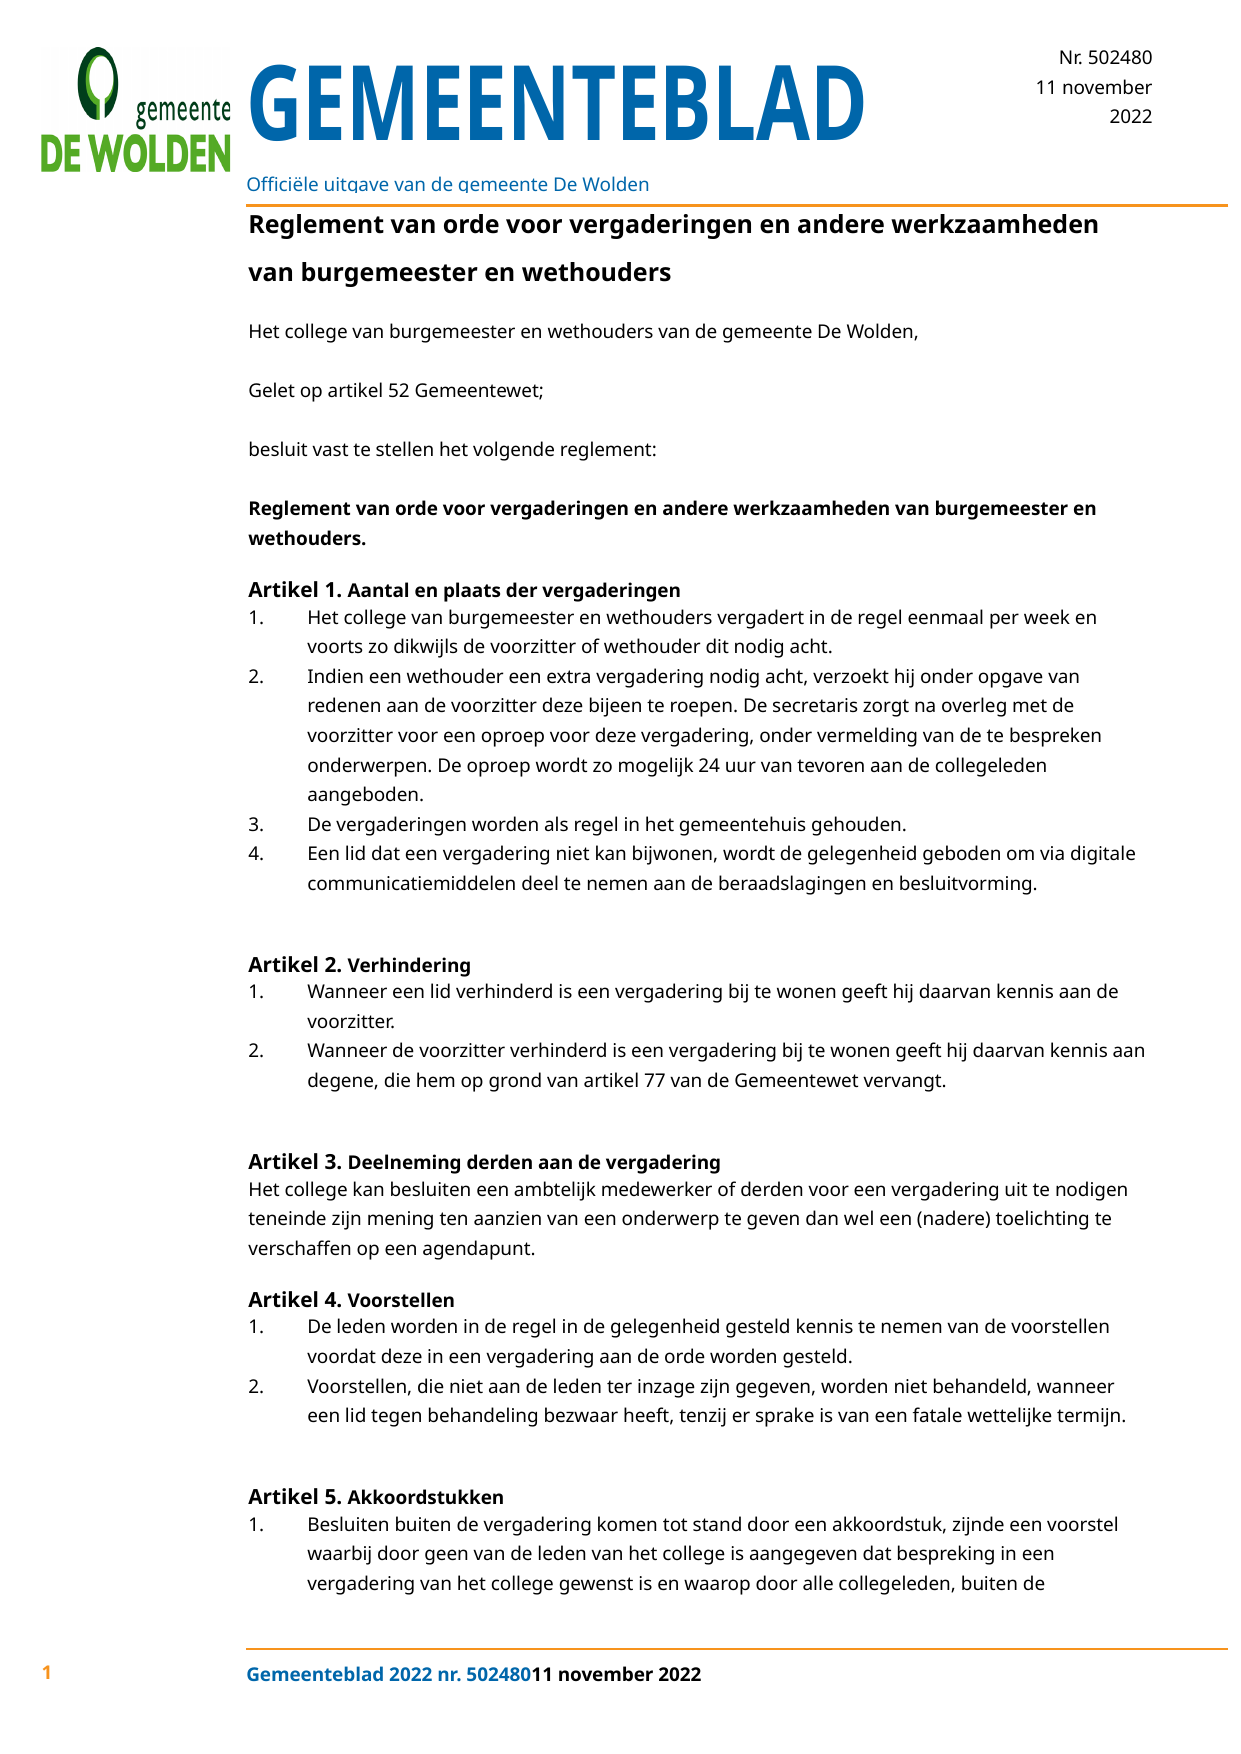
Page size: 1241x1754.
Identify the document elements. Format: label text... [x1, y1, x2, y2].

text Het college kan besluiten een ambtelijk medewerker of derden voor een vergadering uit te nodigen teneinde zijn mening ten aanzien van een onderwerp te geven dan wel een (nadere) toelichting te verschaffen op een agendapunt. [248, 1176, 1152, 1261]
text Gelet op artikel 52 Gemeentewet; [248, 377, 1152, 403]
text Artikel 2. Verhindering [248, 950, 1152, 978]
picture [41, 47, 231, 172]
text besluit vast te stellen het volgende reglement: [248, 436, 1152, 462]
text Artikel 5. Akkoordstukken [248, 1482, 1152, 1511]
list Het college van burgemeester en wethouders vergadert in de regel eenmaal per week en voorts zo dikwijls de voorzitter of wethouder dit nodig acht. [248, 604, 1152, 659]
text Artikel 1. Aantal en plaats der vergaderingen [248, 575, 1152, 604]
text Reglement van orde voor vergaderingen en andere werkzaamheden van burgemeester en wethouders. [248, 495, 1152, 551]
list Wanneer de voorzitter verhinderd is een vergadering bij te wonen geeft hij daarvan kennis aan degene, die hem op grond van artikel 77 van de Gemeentewet vervangt. [248, 1038, 1152, 1093]
list Een lid dat een vergadering niet kan bijwonen, wordt de gelegenheid geboden om via digitale communicatiemiddelen deel te nemen aan de beraadslagingen en besluitvorming. [248, 841, 1152, 896]
list Besluiten buiten de vergadering komen tot stand door een akkoordstuk, zijnde een voorstel waarbij door geen van de leden van het college is aangegeven dat bespreking in een vergadering van het college gewenst is en waarop door alle collegeleden, buiten de [248, 1511, 1152, 1596]
text Het college van burgemeester en wethouders van de gemeente De Wolden, [248, 318, 1152, 344]
list Indien een wethouder een extra vergadering nodig acht, verzoekt hij onder opgave van redenen aan de voorzitter deze bijeen te roepen. De secretaris zorgt na overleg met de voorzitter voor een oproep voor deze vergadering, onder vermelding van de te bespreken onderwerpen. De oproep wordt zo mogelijk 24 uur van tevoren aan de collegeleden aangeboden. [248, 663, 1152, 807]
list De vergaderingen worden als regel in het gemeentehuis gehouden. [248, 811, 1152, 837]
text Reglement van orde voor vergaderingen en andere werkzaamheden van burgemeester en wethouders [248, 207, 1152, 288]
list De leden worden in de regel in de gelegenheid gesteld kennis te nemen van de voorstellen voordat deze in een vergadering aan de orde worden gesteld. [248, 1314, 1152, 1369]
list Wanneer een lid verhinderd is een vergadering bij te wonen geeft hij daarvan kennis aan de voorzitter. [248, 978, 1152, 1034]
text Artikel 4. Voorstellen [248, 1285, 1152, 1314]
text Artikel 3. Deelneming derden aan de vergadering [248, 1147, 1152, 1176]
list Voorstellen, die niet aan de leden ter inzage zijn gegeven, worden niet behandeld, wanneer een lid tegen behandeling bezwaar heeft, tenzij er sprake is van een fatale wettelijke termijn. [248, 1373, 1152, 1428]
